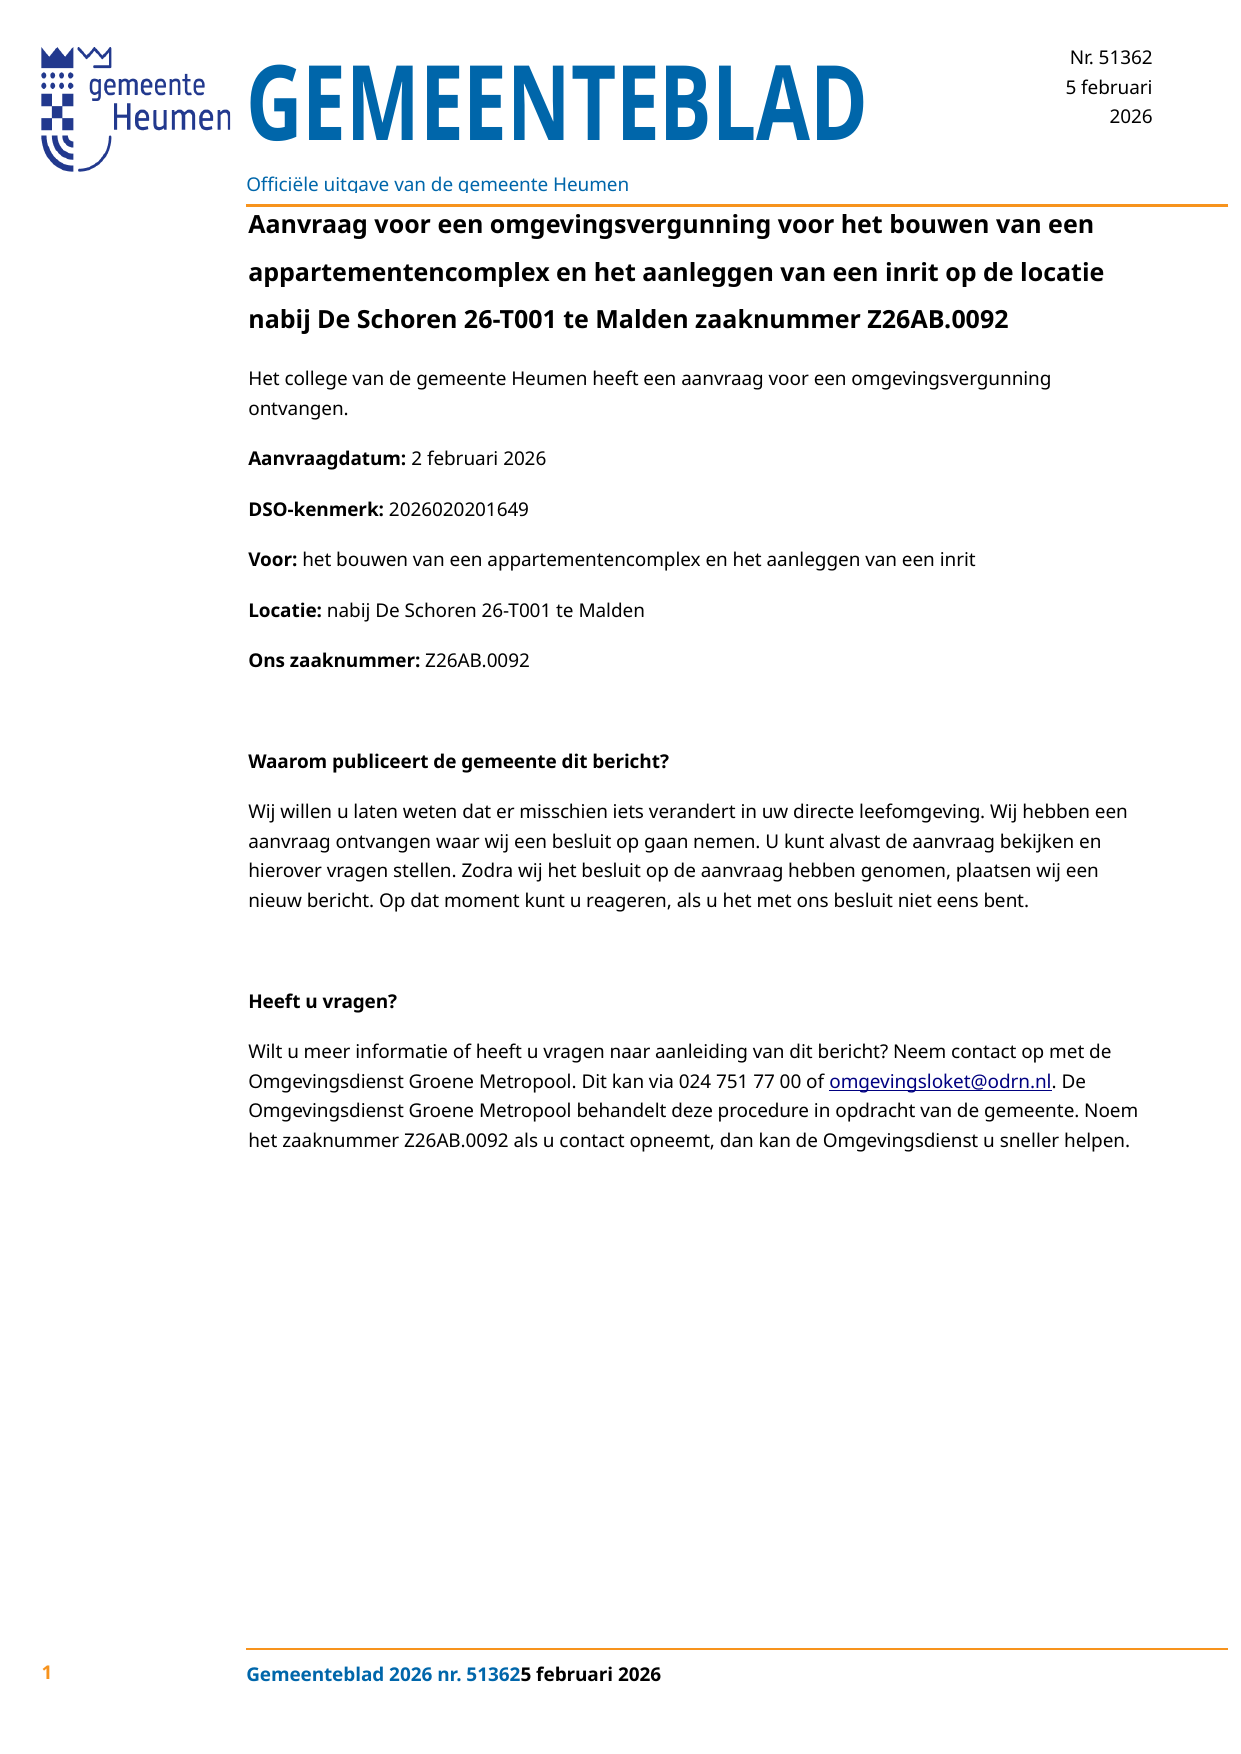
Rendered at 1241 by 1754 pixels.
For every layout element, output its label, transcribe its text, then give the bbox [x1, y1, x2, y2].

text Ons zaaknummer: Z26AB.0092 [248, 647, 1152, 673]
text Wij willen u laten weten dat er misschien iets verandert in uw directe leefomgeving. Wij hebben een aanvraag ontvangen waar wij een besluit op gaan nemen. U kunt alvast de aanvraag bekijken en hierover vragen stellen. Zodra wij het besluit op de aanvraag hebben genomen, plaatsen wij een nieuw bericht. Op dat moment kunt u reageren, als u het met ons besluit niet eens bent. [248, 798, 1152, 913]
text Wilt u meer informatie of heeft u vragen naar aanleiding van dit bericht? Neem contact op met de Omgevingsdienst Groene Metropool. Dit kan via 024 751 77 00 of omgevingsloket@odrn.nl. De Omgevingsdienst Groene Metropool behandelt deze procedure in opdracht van de gemeente. Noem het zaaknummer Z26AB.0092 als u contact opneemt, dan kan de Omgevingsdienst u sneller helpen. [248, 1038, 1152, 1153]
text Aanvraag voor een omgevingsvergunning voor het bouwen van een appartementencomplex en het aanleggen van een inrit op de locatie nabij De Schoren 26-T001 te Malden zaaknummer Z26AB.0092 [248, 207, 1152, 336]
text DSO-kenmerk: 2026020201649 [248, 496, 1152, 522]
picture [41, 47, 231, 172]
text Heeft u vragen? [248, 988, 1152, 1014]
text Locatie: nabij De Schoren 26-T001 te Malden [248, 597, 1152, 622]
text Aanvraagdatum: 2 februari 2026 [248, 446, 1152, 471]
text Het college van de gemeente Heumen heeft een aanvraag voor een omgevingsvergunning ontvangen. [248, 366, 1152, 421]
text Voor: het bouwen van een appartementencomplex en het aanleggen van een inrit [248, 546, 1152, 572]
text Waarom publiceert de gemeente dit bericht? [248, 748, 1152, 774]
